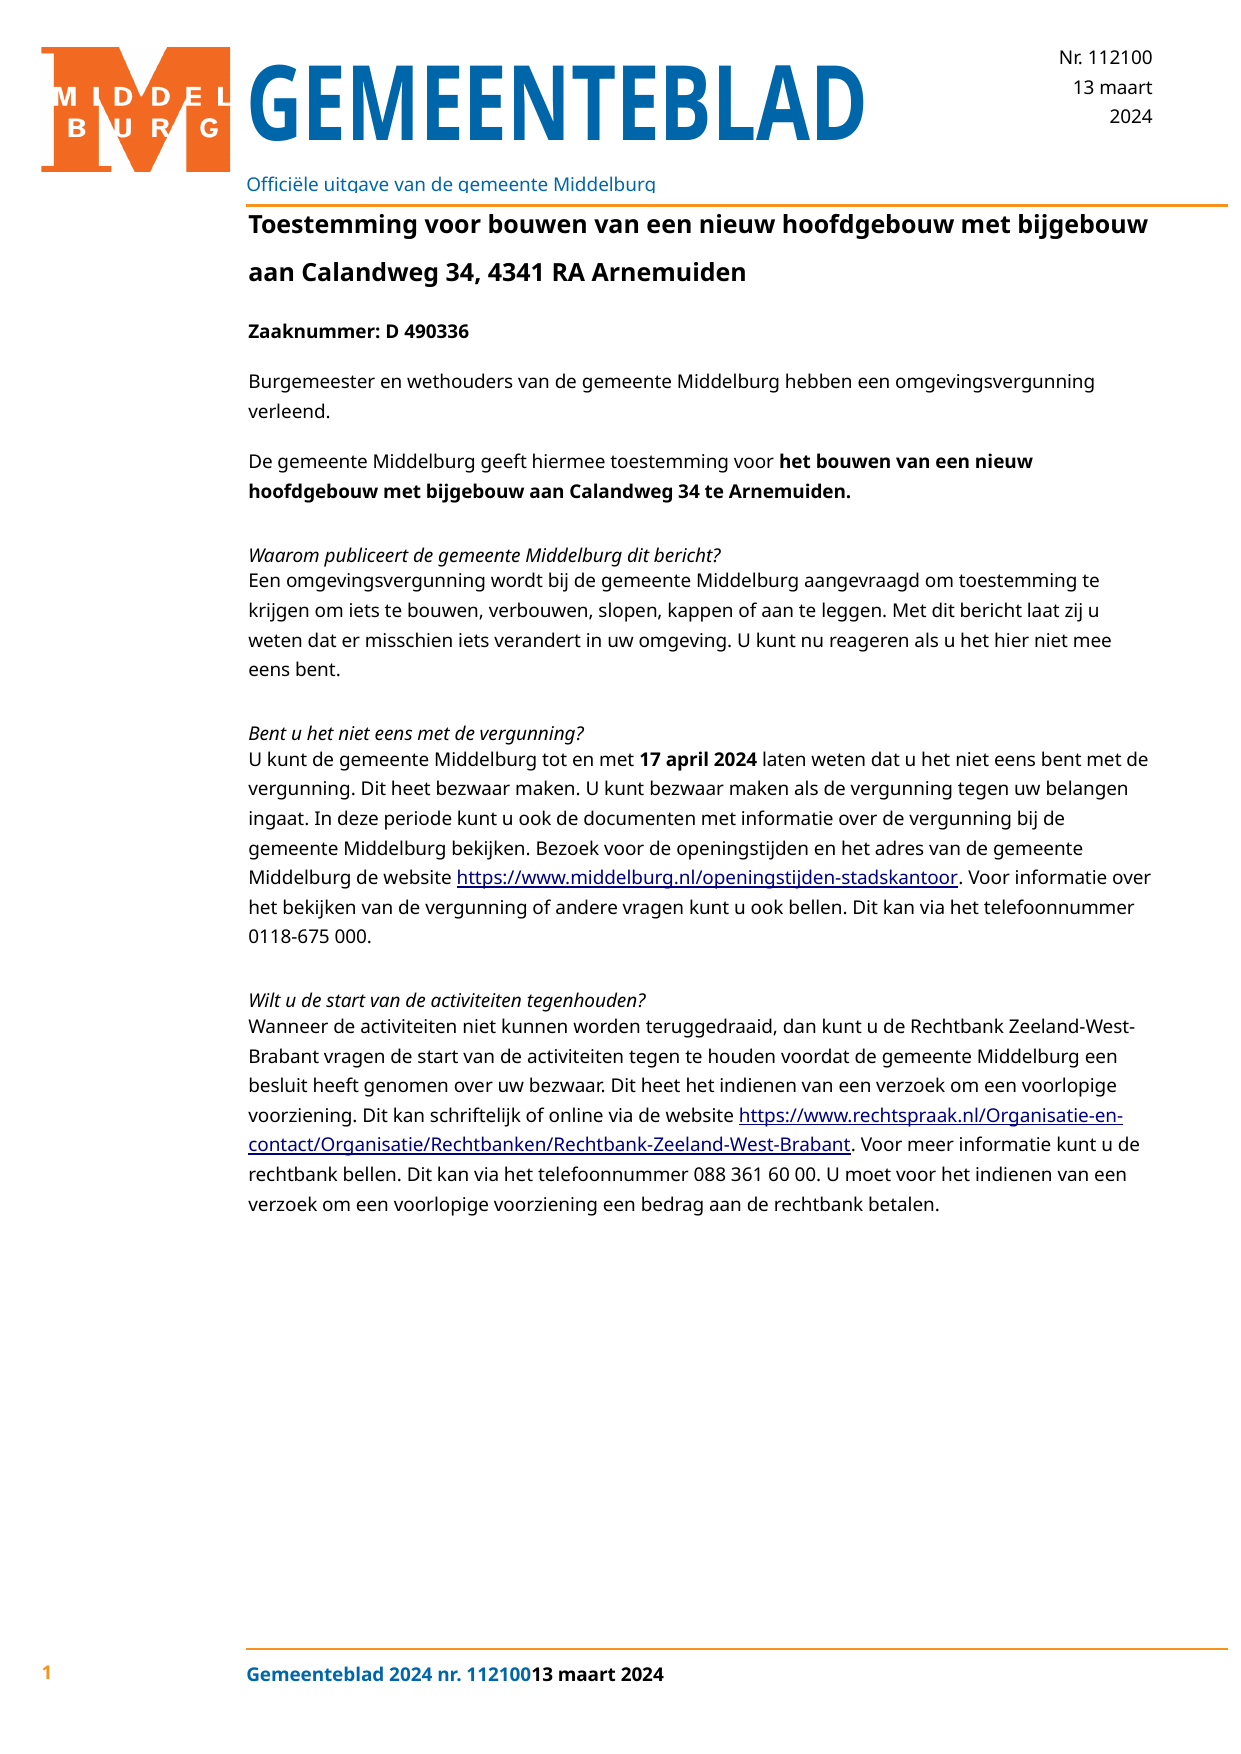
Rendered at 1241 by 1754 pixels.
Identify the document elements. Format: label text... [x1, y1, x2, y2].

text Bent u het niet eens met de vergunning? [248, 720, 1152, 746]
text Toestemming voor bouwen van een nieuw hoofdgebouw met bijgebouw aan Calandweg 34, 4341 RA Arnemuiden [248, 207, 1152, 288]
text Een omgevingsvergunning wordt bij de gemeente Middelburg aangevraagd om toestemming te krijgen om iets te bouwen, verbouwen, slopen, kappen of aan te leggen. Met dit bericht laat zij u weten dat er misschien iets verandert in uw omgeving. U kunt nu reageren als u het hier niet mee eens bent. [248, 568, 1152, 682]
text U kunt de gemeente Middelburg tot en met 17 april 2024 laten weten dat u het niet eens bent met de vergunning. Dit heet bezwaar maken. U kunt bezwaar maken als de vergunning tegen uw belangen ingaat. In deze periode kunt u ook de documenten met informatie over de vergunning bij de gemeente Middelburg bekijken. Bezoek voor de openingstijden en het adres van de gemeente Middelburg de website https://www.middelburg.nl/openingstijden-stadskantoor. Voor informatie over het bekijken van de vergunning of andere vragen kunt u ook bellen. Dit kan via het telefoonnummer 0118-675 000. [248, 746, 1152, 949]
text Zaaknummer: D 490336 [248, 318, 1152, 344]
text Waarom publiceert de gemeente Middelburg dit bericht? [248, 542, 1152, 568]
text De gemeente Middelburg geeft hiermee toestemming voor het bouwen van een nieuw hoofdgebouw met bijgebouw aan Calandweg 34 te Arnemuiden. [248, 448, 1152, 504]
text Wilt u de start van de activiteiten tegenhouden? [248, 987, 1152, 1013]
picture [41, 47, 231, 172]
text Wanneer de activiteiten niet kunnen worden teruggedraaid, dan kunt u de Rechtbank Zeeland-West-Brabant vragen de start van de activiteiten tegen te houden voordat de gemeente Middelburg een besluit heeft genomen over uw bezwaar. Dit heet het indienen van een verzoek om een voorlopige voorziening. Dit kan schriftelijk of online via de website https://www.rechtspraak.nl/Organisatie-en-contact/Organisatie/Rechtbanken/Rechtbank-Zeeland-West-Brabant. Voor meer informatie kunt u de rechtbank bellen. Dit kan via het telefoonnummer 088 361 60 00. U moet voor het indienen van een verzoek om een voorlopige voorziening een bedrag aan de rechtbank betalen. [248, 1013, 1152, 1216]
text Burgemeester en wethouders van de gemeente Middelburg hebben een omgevingsvergunning verleend. [248, 368, 1152, 424]
